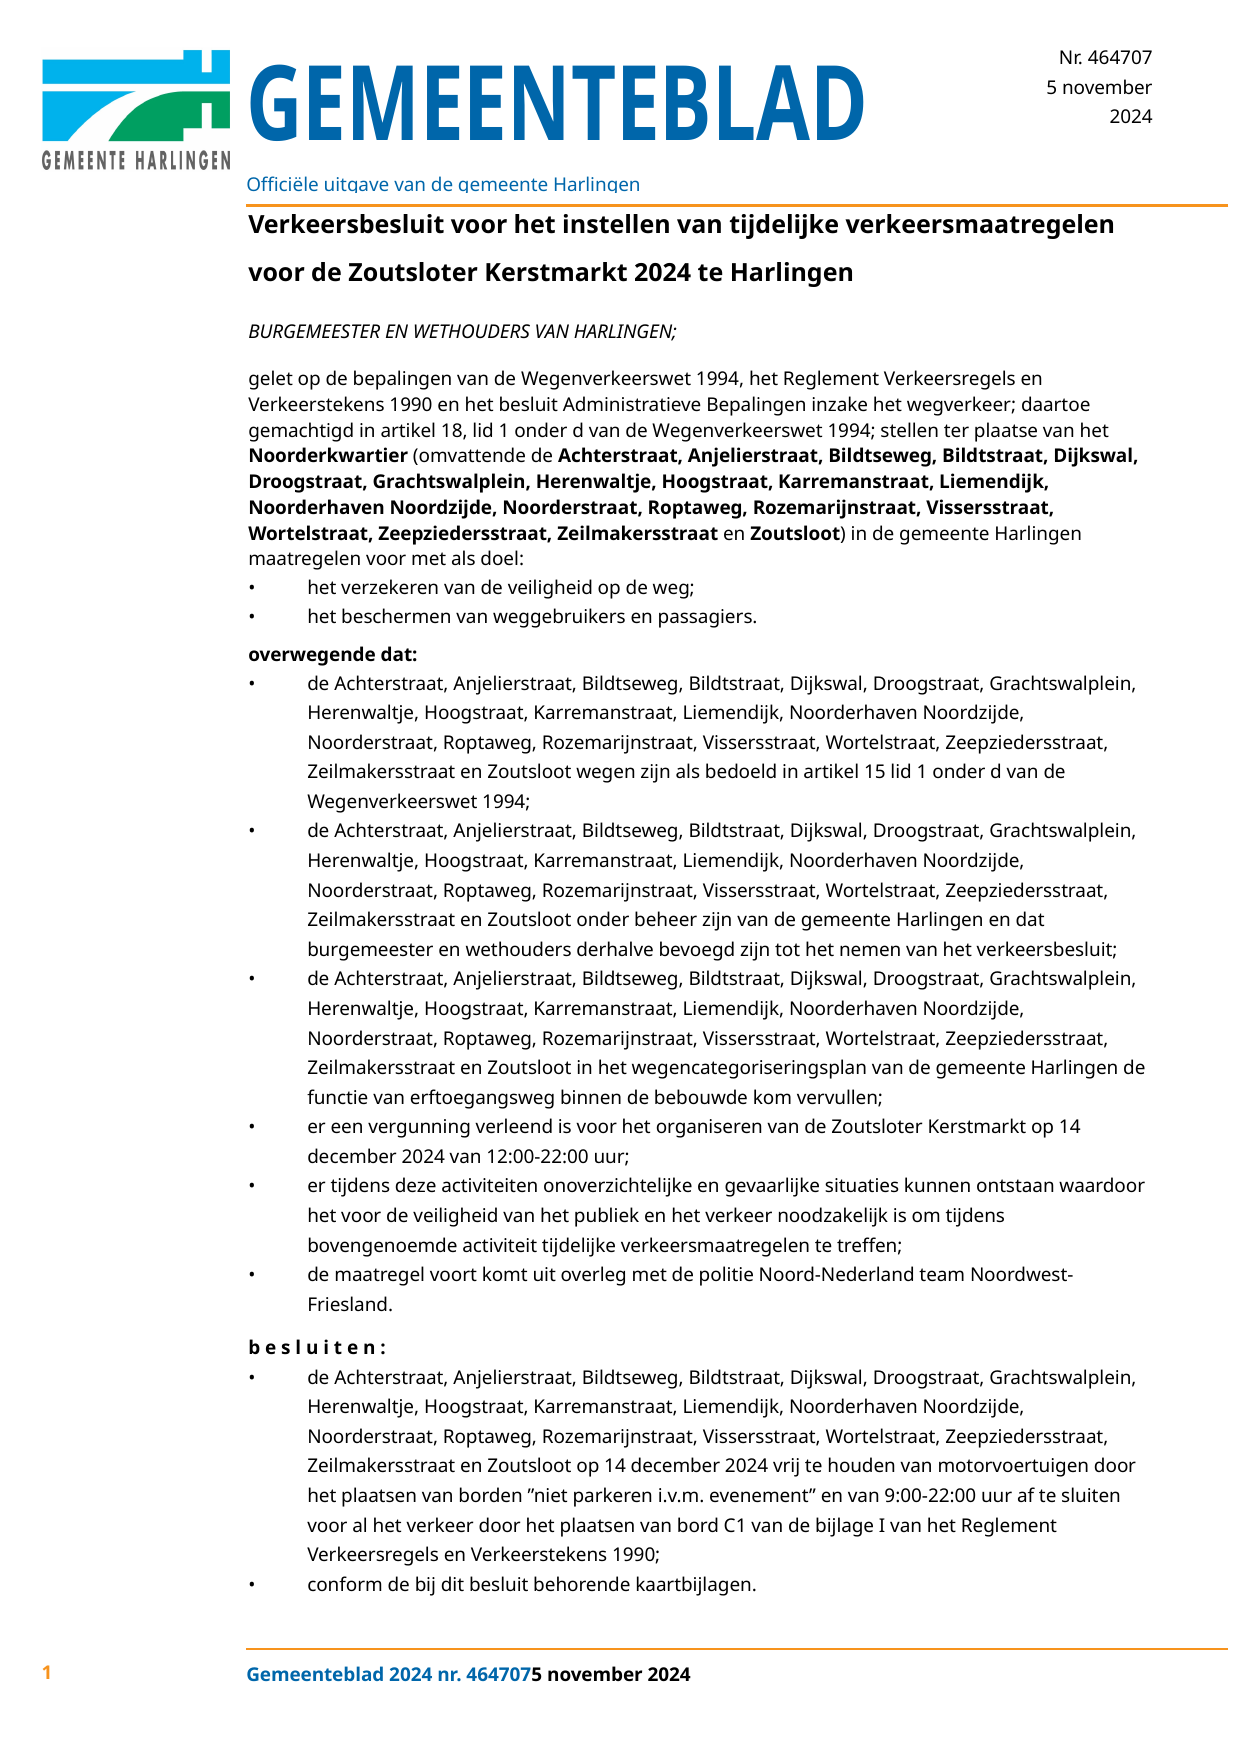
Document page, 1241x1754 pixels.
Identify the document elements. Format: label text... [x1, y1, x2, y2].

list de maatregel voort komt uit overleg met de politie Noord-Nederland team Noordwest-Friesland. [248, 1261, 1152, 1317]
list de Achterstraat, Anjelierstraat, Bildtseweg, Bildtstraat, Dijkswal, Droogstraat, Grachtswalplein, Herenwaltje, Hoogstraat, Karremanstraat, Liemendijk, Noorderhaven Noordzijde, Noorderstraat, Roptaweg, Rozemarijnstraat, Vissersstraat, Wortelstraat, Zeepziedersstraat, Zeilmakersstraat en Zoutsloot onder beheer zijn van de gemeente Harlingen en dat burgemeester en wethouders derhalve bevoegd zijn tot het nemen van het verkeersbesluit; [248, 818, 1152, 962]
text b e s l u i t e n : [248, 1334, 1152, 1360]
list het verzekeren van de veiligheid op de weg; [248, 574, 1152, 600]
text gelet op de bepalingen van de Wegenverkeerswet 1994, het Reglement Verkeersregels en Verkeerstekens 1990 en het besluit Administratieve Bepalingen inzake het wegverkeer; daartoe gemachtigd in artikel 18, lid 1 onder d van de Wegenverkeerswet 1994; stellen ter plaatse van het Noorderkwartier (omvattende de Achterstraat, Anjelierstraat, Bildtseweg, Bildtstraat, Dijkswal, Droogstraat, Grachtswalplein, Herenwaltje, Hoogstraat, Karremanstraat, Liemendijk, Noorderhaven Noordzijde, Noorderstraat, Roptaweg, Rozemarijnstraat, Vissersstraat, Wortelstraat, Zeepziedersstraat, Zeilmakersstraat en Zoutsloot) in de gemeente Harlingen maatregelen voor met als doel: [248, 366, 1152, 571]
text Verkeersbesluit voor het instellen van tijdelijke verkeersmaatregelen voor de Zoutsloter Kerstmarkt 2024 te Harlingen [248, 207, 1152, 288]
text BURGEMEESTER EN WETHOUDERS VAN HARLINGEN; [248, 318, 1152, 344]
list de Achterstraat, Anjelierstraat, Bildtseweg, Bildtstraat, Dijkswal, Droogstraat, Grachtswalplein, Herenwaltje, Hoogstraat, Karremanstraat, Liemendijk, Noorderhaven Noordzijde, Noorderstraat, Roptaweg, Rozemarijnstraat, Vissersstraat, Wortelstraat, Zeepziedersstraat, Zeilmakersstraat en Zoutsloot wegen zijn als bedoeld in artikel 15 lid 1 onder d van de Wegenverkeerswet 1994; [248, 670, 1152, 814]
list conform de bij dit besluit behorende kaartbijlagen. [248, 1571, 1152, 1597]
list er tijdens deze activiteiten onoverzichtelijke en gevaarlijke situaties kunnen ontstaan waardoor het voor de veiligheid van het publiek en het verkeer noodzakelijk is om tijdens bovengenoemde activiteit tijdelijke verkeersmaatregelen te treffen; [248, 1173, 1152, 1258]
list er een vergunning verleend is voor het organiseren van de Zoutsloter Kerstmarkt op 14 december 2024 van 12:00-22:00 uur; [248, 1113, 1152, 1169]
list het beschermen van weggebruikers en passagiers. [248, 603, 1152, 629]
text overwegende dat: [248, 641, 1152, 667]
list de Achterstraat, Anjelierstraat, Bildtseweg, Bildtstraat, Dijkswal, Droogstraat, Grachtswalplein, Herenwaltje, Hoogstraat, Karremanstraat, Liemendijk, Noorderhaven Noordzijde, Noorderstraat, Roptaweg, Rozemarijnstraat, Vissersstraat, Wortelstraat, Zeepziedersstraat, Zeilmakersstraat en Zoutsloot in het wegencategoriseringsplan van de gemeente Harlingen de functie van erftoegangsweg binnen de bebouwde kom vervullen; [248, 966, 1152, 1110]
picture [41, 47, 231, 172]
list de Achterstraat, Anjelierstraat, Bildtseweg, Bildtstraat, Dijkswal, Droogstraat, Grachtswalplein, Herenwaltje, Hoogstraat, Karremanstraat, Liemendijk, Noorderhaven Noordzijde, Noorderstraat, Roptaweg, Rozemarijnstraat, Vissersstraat, Wortelstraat, Zeepziedersstraat, Zeilmakersstraat en Zoutsloot op 14 december 2024 vrij te houden van motorvoertuigen door het plaatsen van borden ”niet parkeren i.v.m. evenement” en van 9:00-22:00 uur af te sluiten voor al het verkeer door het plaatsen van bord C1 van de bijlage I van het Reglement Verkeersregels en Verkeerstekens 1990; [248, 1364, 1152, 1567]
